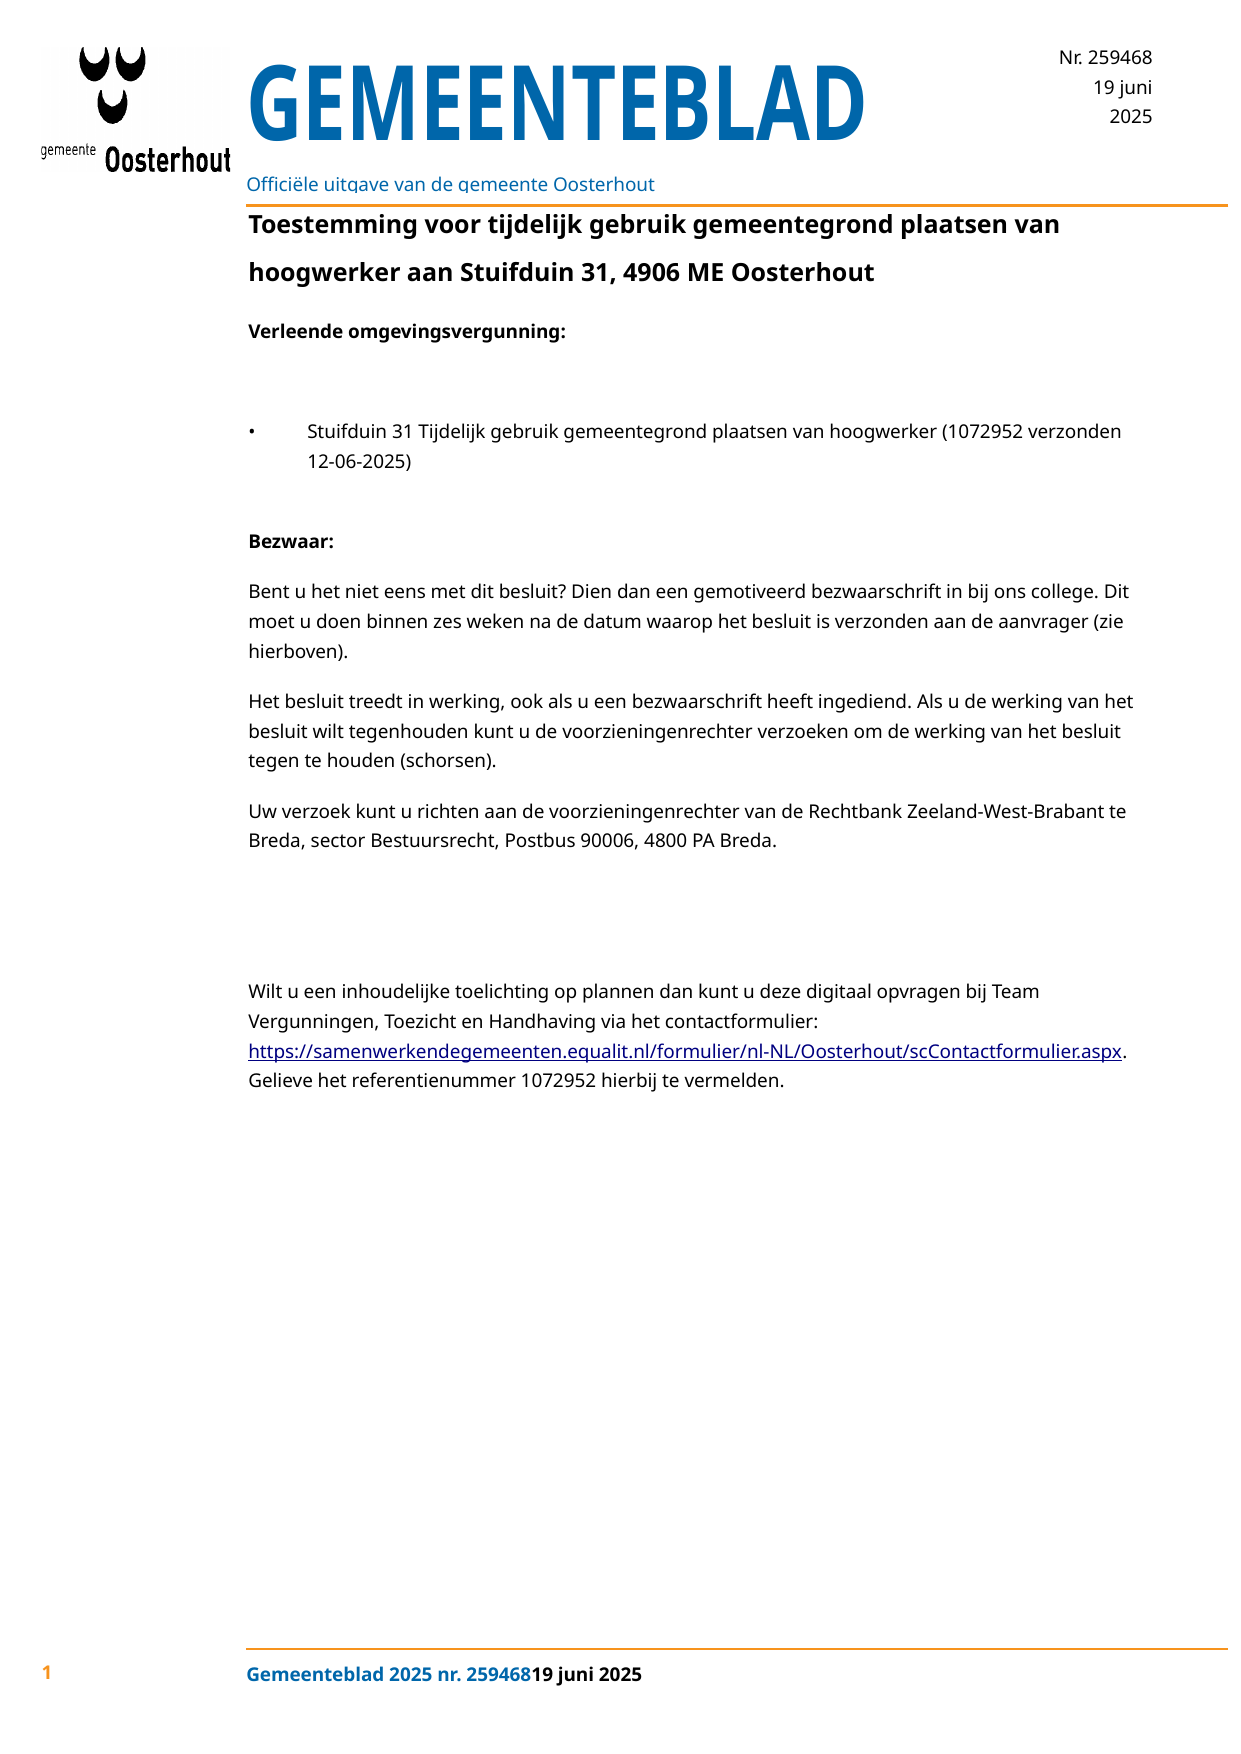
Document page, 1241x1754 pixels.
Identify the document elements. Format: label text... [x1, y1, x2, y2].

text Verleende omgevingsvergunning: [248, 318, 1152, 344]
text Bezwaar: [248, 528, 1152, 554]
text Uw verzoek kunt u richten aan de voorzieningenrechter van de Rechtbank Zeeland-West-Brabant te Breda, sector Bestuursrecht, Postbus 90006, 4800 PA Breda. [248, 798, 1152, 853]
text Wilt u een inhoudelijke toelichting op plannen dan kunt u deze digitaal opvragen bij Team Vergunningen, Toezicht en Handhaving via het contactformulier: https://samenwerkendegemeenten.equalit.nl/formulier/nl-NL/Oosterhout/scContactformulier.aspx. Gelieve het referentienummer 1072952 hierbij te vermelden. [248, 979, 1152, 1093]
picture [41, 47, 231, 172]
text Toestemming voor tijdelijk gebruik gemeentegrond plaatsen van hoogwerker aan Stuifduin 31, 4906 ME Oosterhout [248, 207, 1152, 288]
text Bent u het niet eens met dit besluit? Dien dan een gemotiveerd bezwaarschrift in bij ons college. Dit moet u doen binnen zes weken na de datum waarop het besluit is verzonden aan de aanvrager (zie hierboven). [248, 579, 1152, 664]
text Het besluit treedt in werking, ook als u een bezwaarschrift heeft ingediend. Als u de werking van het besluit wilt tegenhouden kunt u de voorzieningenrechter verzoeken om de werking van het besluit tegen te houden (schorsen). [248, 688, 1152, 773]
list Stuifduin 31 Tijdelijk gebruik gemeentegrond plaatsen van hoogwerker (1072952 verzonden 12-06-2025) [248, 419, 1152, 474]
